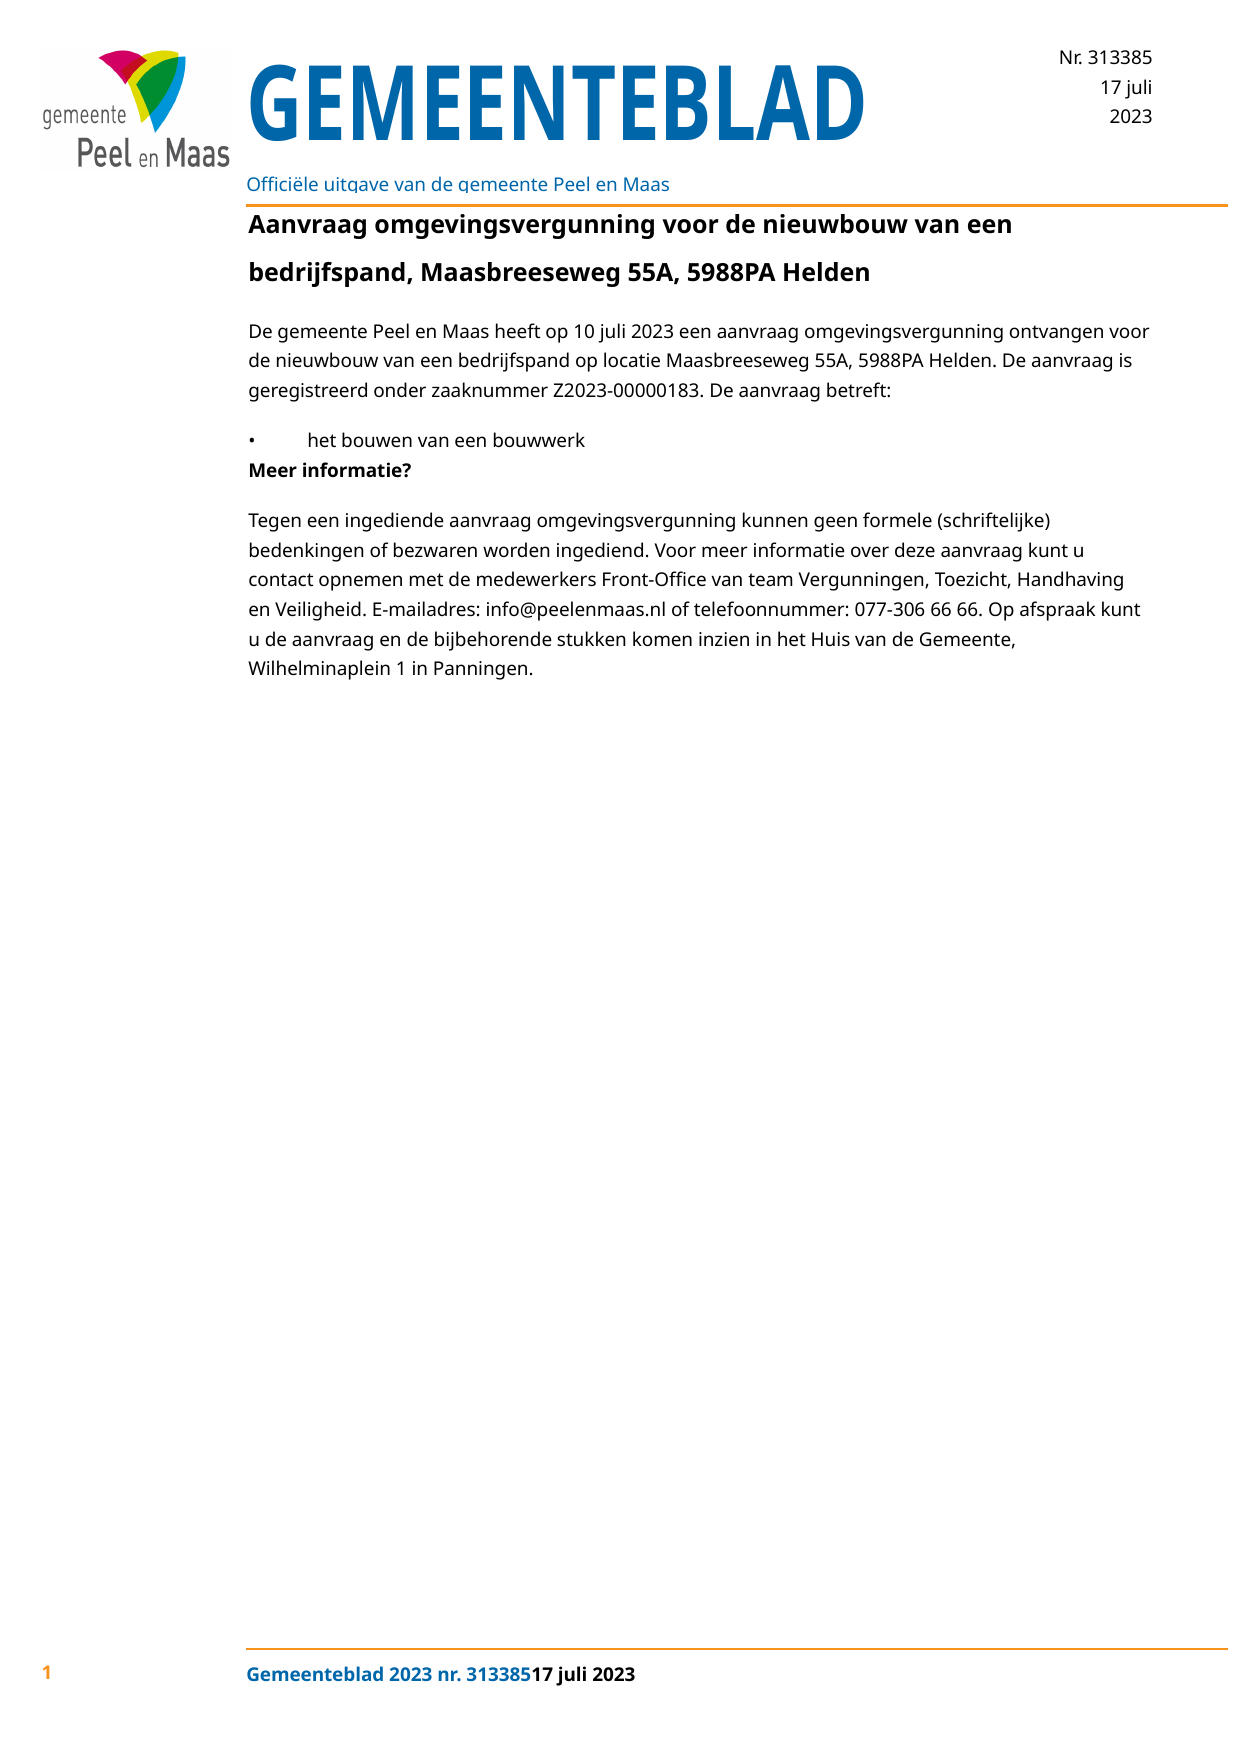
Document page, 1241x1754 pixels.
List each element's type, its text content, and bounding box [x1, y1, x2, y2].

text Meer informatie? [248, 457, 1152, 483]
text Tegen een ingediende aanvraag omgevingsvergunning kunnen geen formele (schriftelijke) bedenkingen of bezwaren worden ingediend. Voor meer informatie over deze aanvraag kunt u contact opnemen met de medewerkers Front-Office van team Vergunningen, Toezicht, Handhaving en Veiligheid. E-mailadres: info@peelenmaas.nl of telefoonnummer: 077-306 66 66. Op afspraak kunt u de aanvraag en de bijbehorende stukken komen inzien in het Huis van de Gemeente, Wilhelminaplein 1 in Panningen. [248, 507, 1152, 681]
text Aanvraag omgevingsvergunning voor de nieuwbouw van een bedrijfspand, Maasbreeseweg 55A, 5988PA Helden [248, 207, 1152, 288]
text De gemeente Peel en Maas heeft op 10 juli 2023 een aanvraag omgevingsvergunning ontvangen voor de nieuwbouw van een bedrijfspand op locatie Maasbreeseweg 55A, 5988PA Helden. De aanvraag is geregistreerd onder zaaknummer Z2023-00000183. De aanvraag betreft: [248, 318, 1152, 403]
list het bouwen van een bouwwerk [248, 427, 1152, 453]
picture [41, 47, 231, 172]
